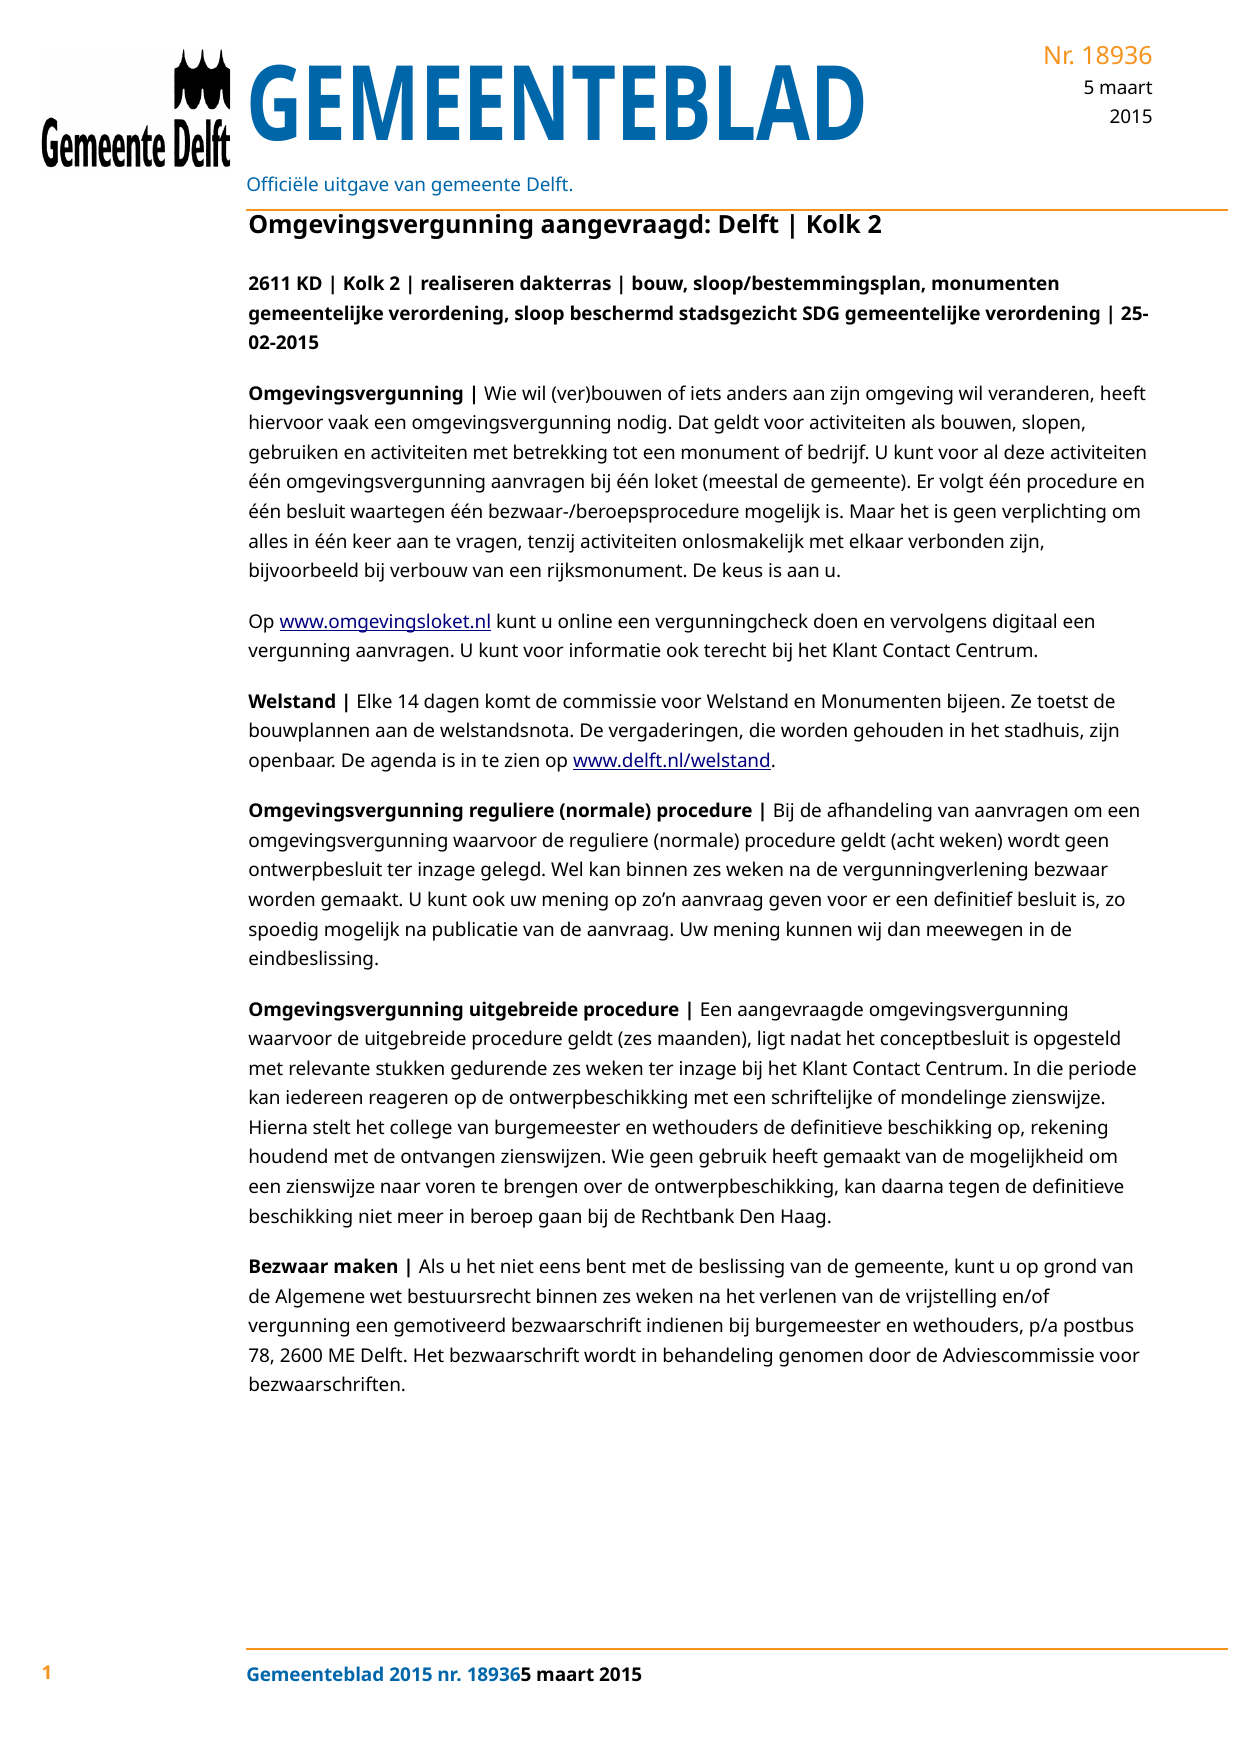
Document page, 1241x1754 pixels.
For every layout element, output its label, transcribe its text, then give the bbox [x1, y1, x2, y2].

picture [41, 47, 231, 172]
text Omgevingsvergunning uitgebreide procedure | Een aangevraagde omgevingsvergunning waarvoor de uitgebreide procedure geldt (zes maanden), ligt nadat het conceptbesluit is opgesteld met relevante stukken gedurende zes weken ter inzage bij het Klant Contact Centrum. In die periode kan iedereen reageren op de ontwerpbeschikking met een schriftelijke of mondelinge zienswijze. Hierna stelt het college van burgemeester en wethouders de definitieve beschikking op, rekening houdend met de ontvangen zienswijzen. Wie geen gebruik heeft gemaakt van de mogelijkheid om een zienswijze naar voren te brengen over de ontwerpbeschikking, kan daarna tegen de definitieve beschikking niet meer in beroep gaan bij de Rechtbank Den Haag. [248, 996, 1152, 1228]
text Omgevingsvergunning reguliere (normale) procedure | Bij de afhandeling van aanvragen om een omgevingsvergunning waarvoor de reguliere (normale) procedure geldt (acht weken) wordt geen ontwerpbesluit ter inzage gelegd. Wel kan binnen zes weken na de vergunningverlening bezwaar worden gemaakt. U kunt ook uw mening op zo’n aanvraag geven voor er een definitief besluit is, zo spoedig mogelijk na publicatie van de aanvraag. Uw mening kunnen wij dan meewegen in de eindbeslissing. [248, 797, 1152, 971]
text Omgevingsvergunning | Wie wil (ver)bouwen of iets anders aan zijn omgeving wil veranderen, heeft hiervoor vaak een omgevingsvergunning nodig. Dat geldt voor activiteiten als bouwen, slopen, gebruiken en activiteiten met betrekking tot een monument of bedrijf. U kunt voor al deze activiteiten één omgevingsvergunning aanvragen bij één loket (meestal de gemeente). Er volgt één procedure en één besluit waartegen één bezwaar-/beroepsprocedure mogelijk is. Maar het is geen verplichting om alles in één keer aan te vragen, tenzij activiteiten onlosmakelijk met elkaar verbonden zijn, bijvoorbeeld bij verbouw van een rijksmonument. De keus is aan u. [248, 380, 1152, 583]
text Omgevingsvergunning aangevraagd: Delft | Kolk 2 [248, 211, 1152, 241]
text Op www.omgevingsloket.nl kunt u online een vergunningcheck doen en vervolgens digitaal een vergunning aanvragen. U kunt voor informatie ook terecht bij het Klant Contact Centrum. [248, 608, 1152, 663]
text Bezwaar maken | Als u het niet eens bent met de beslissing van de gemeente, kunt u op grond van de Algemene wet bestuursrecht binnen zes weken na het verlenen van de vrijstelling en/of vergunning een gemotiveerd bezwaarschrift indienen bij burgemeester en wethouders, p/a postbus 78, 2600 ME Delft. Het bezwaarschrift wordt in behandeling genomen door de Adviescommissie voor bezwaarschriften. [248, 1253, 1152, 1397]
text 2611 KD | Kolk 2 | realiseren dakterras | bouw, sloop/bestemmingsplan, monumenten gemeentelijke verordening, sloop beschermd stadsgezicht SDG gemeentelijke verordening | 25-02-2015 [248, 270, 1152, 355]
text Welstand | Elke 14 dagen komt de commissie voor Welstand en Monumenten bijeen. Ze toetst de bouwplannen aan de welstandsnota. De vergaderingen, die worden gehouden in het stadhuis, zijn openbaar. De agenda is in te zien op www.delft.nl/welstand. [248, 688, 1152, 773]
